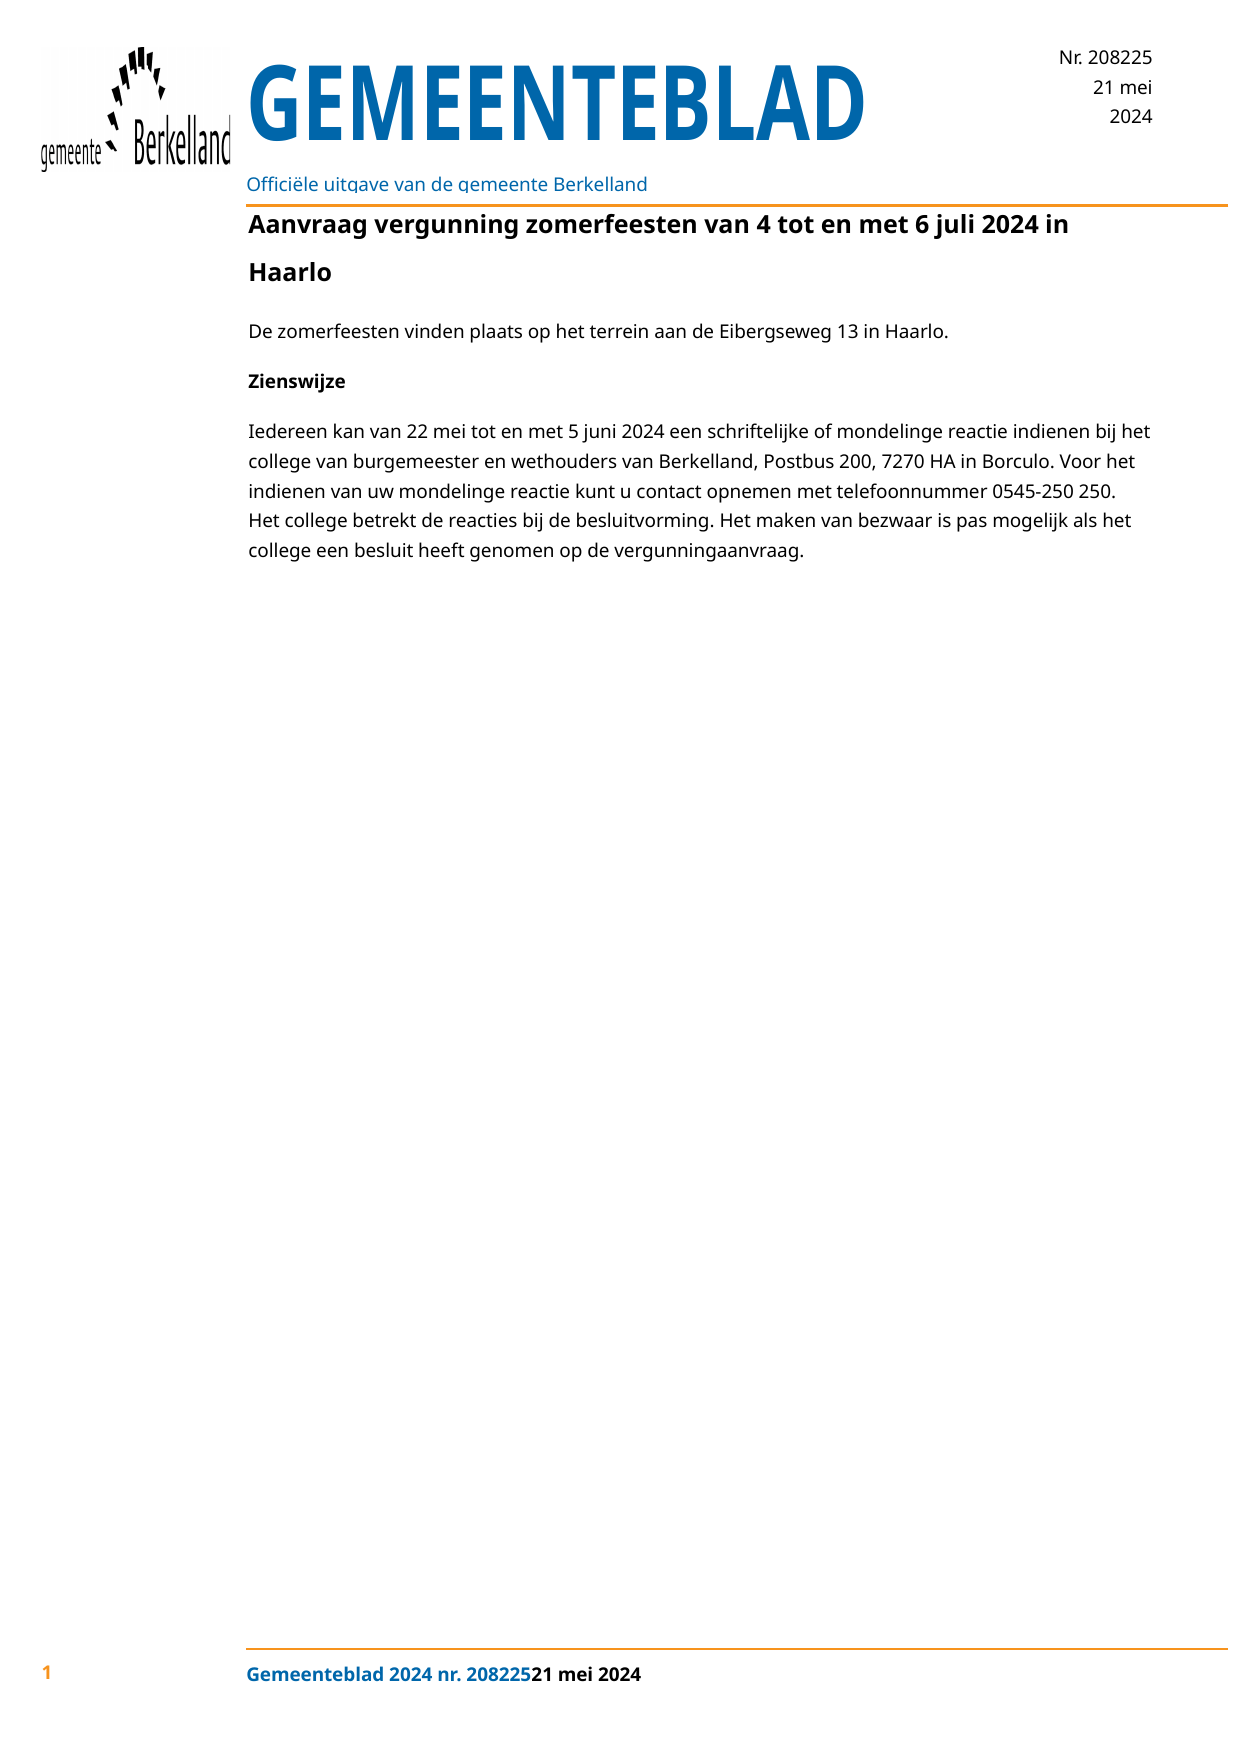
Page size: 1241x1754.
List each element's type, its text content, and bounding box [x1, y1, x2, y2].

text Zienswijze [248, 368, 1152, 394]
picture [41, 47, 231, 172]
text Aanvraag vergunning zomerfeesten van 4 tot en met 6 juli 2024 in Haarlo [248, 207, 1152, 288]
text De zomerfeesten vinden plaats op het terrein aan de Eibergseweg 13 in Haarlo. [248, 318, 1152, 344]
text Iedereen kan van 22 mei tot en met 5 juni 2024 een schriftelijke of mondelinge reactie indienen bij het college van burgemeester en wethouders van Berkelland, Postbus 200, 7270 HA in Borculo. Voor het indienen van uw mondelinge reactie kunt u contact opnemen met telefoonnummer 0545-250 250. Het college betrekt de reacties bij de besluitvorming. Het maken van bezwaar is pas mogelijk als het college een besluit heeft genomen op de vergunningaanvraag. [248, 419, 1152, 563]
